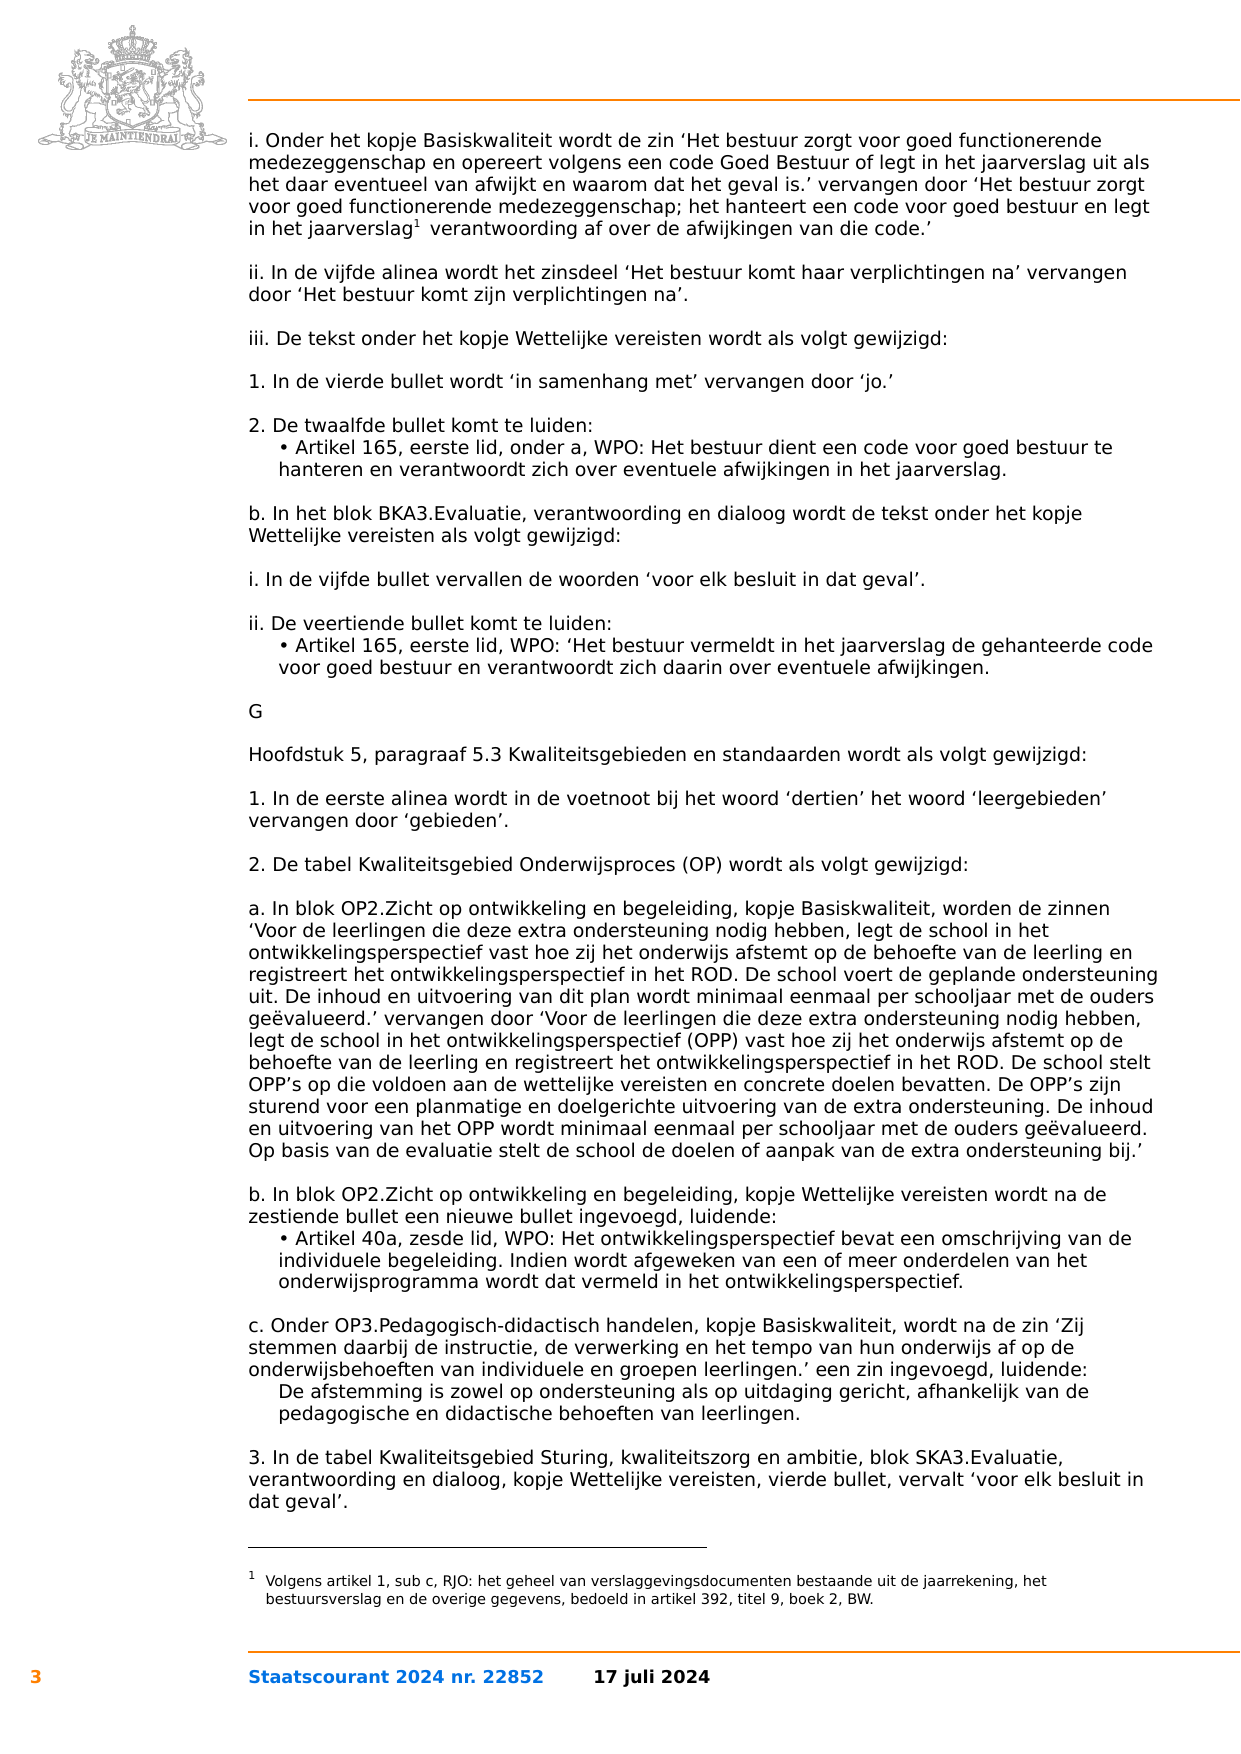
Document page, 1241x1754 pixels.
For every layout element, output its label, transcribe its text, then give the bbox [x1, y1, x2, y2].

text G [248, 701, 1163, 722]
text • Artikel 40a, zesde lid, WPO: Het ontwikkelingsperspectief bevat een omschrijving van de individuele begeleiding. Indien wordt afgeweken van een of meer onderdelen van het onderwijsprogramma wordt dat vermeld in het ontwikkelingsperspectief. [278, 1227, 1163, 1293]
text Volgens artikel 1, sub c, RJO: het geheel van verslaggevingsdocumenten bestaande uit de jaarrekening, het bestuursverslag en de overige gegevens, bedoeld in artikel 392, titel 9, boek 2, BW. [248, 1569, 1163, 1608]
text 2. De twaalfde bullet komt te luiden: [248, 415, 1163, 437]
text 2. De tabel Kwaliteitsgebied Onderwijsproces (OP) wordt als volgt gewijzigd: [248, 854, 1163, 876]
text • Artikel 165, eerste lid, onder a, WPO: Het bestuur dient een code voor goed bestuur te hanteren en verantwoordt zich over eventuele afwijkingen in het jaarverslag. [278, 437, 1163, 481]
text De afstemming is zowel op ondersteuning als op uitdaging gericht, afhankelijk van de pedagogische en didactische behoeften van leerlingen. [278, 1381, 1163, 1425]
picture [38, 25, 227, 150]
text • Artikel 165, eerste lid, WPO: ‘Het bestuur vermeldt in het jaarverslag de gehanteerde code voor goed bestuur en verantwoordt zich daarin over eventuele afwijkingen. [278, 635, 1163, 679]
text 1. In de eerste alinea wordt in de voetnoot bij het woord ‘dertien’ het woord ‘leergebieden’ vervangen door ‘gebieden’. [248, 788, 1163, 832]
text b. In blok OP2.Zicht op ontwikkeling en begeleiding, kopje Wettelijke vereisten wordt na de zestiende bullet een nieuwe bullet ingevoegd, luidende: [248, 1183, 1163, 1227]
text c. Onder OP3.Pedagogisch-didactisch handelen, kopje Basiskwaliteit, wordt na de zin ‘Zij stemmen daarbij de instructie, de verwerking en het tempo van hun onderwijs af op de onderwijsbehoeften van individuele en groepen leerlingen.’ een zin ingevoegd, luidende: [248, 1315, 1163, 1381]
text ii. De veertiende bullet komt te luiden: [248, 613, 1163, 635]
text i. Onder het kopje Basiskwaliteit wordt de zin ‘Het bestuur zorgt voor goed functionerende medezeggenschap en opereert volgens een code Goed Bestuur of legt in het jaarverslag uit als het daar eventueel van afwijkt en waarom dat het geval is.’ vervangen door ‘Het bestuur zorgt voor goed functionerende medezeggenschap; het hanteert een code voor goed bestuur en legt in het jaarverslag verantwoording af over de afwijkingen van die code.’ [248, 130, 1163, 240]
text ii. In de vijfde alinea wordt het zinsdeel ‘Het bestuur komt haar verplichtingen na’ vervangen door ‘Het bestuur komt zijn verplichtingen na’. [248, 262, 1163, 306]
text 3. In de tabel Kwaliteitsgebied Sturing, kwaliteitszorg en ambitie, blok SKA3.Evaluatie, verantwoording en dialoog, kopje Wettelijke vereisten, vierde bullet, vervalt ‘voor elk besluit in dat geval’. [248, 1447, 1163, 1513]
text i. In de vijfde bullet vervallen de woorden ‘voor elk besluit in dat geval’. [248, 569, 1163, 591]
text b. In het blok BKA3.Evaluatie, verantwoording en dialoog wordt de tekst onder het kopje Wettelijke vereisten als volgt gewijzigd: [248, 503, 1163, 547]
text a. In blok OP2.Zicht op ontwikkeling en begeleiding, kopje Basiskwaliteit, worden de zinnen ‘Voor de leerlingen die deze extra ondersteuning nodig hebben, legt de school in het ontwikkelingsperspectief vast hoe zij het onderwijs afstemt op de behoefte van de leerling en registreert het ontwikkelingsperspectief in het ROD. De school voert de geplande ondersteuning uit. De inhoud en uitvoering van dit plan wordt minimaal eenmaal per schooljaar met de ouders geëvalueerd.’ vervangen door ‘Voor de leerlingen die deze extra ondersteuning nodig hebben, legt de school in het ontwikkelingsperspectief (OPP) vast hoe zij het onderwijs afstemt op de behoefte van de leerling en registreert het ontwikkelingsperspectief in het ROD. De school stelt OPP’s op die voldoen aan de wettelijke vereisten en concrete doelen bevatten. De OPP’s zijn sturend voor een planmatige en doelgerichte uitvoering van de extra ondersteuning. De inhoud en uitvoering van het OPP wordt minimaal eenmaal per schooljaar met de ouders geëvalueerd. Op basis van de evaluatie stelt de school de doelen of aanpak van de extra ondersteuning bij.’ [248, 898, 1163, 1162]
text Hoofdstuk 5, paragraaf 5.3 Kwaliteitsgebieden en standaarden wordt als volgt gewijzigd: [248, 744, 1163, 766]
text 1. In de vierde bullet wordt ‘in samenhang met’ vervangen door ‘jo.’ [248, 371, 1163, 393]
text iii. De tekst onder het kopje Wettelijke vereisten wordt als volgt gewijzigd: [248, 327, 1163, 349]
